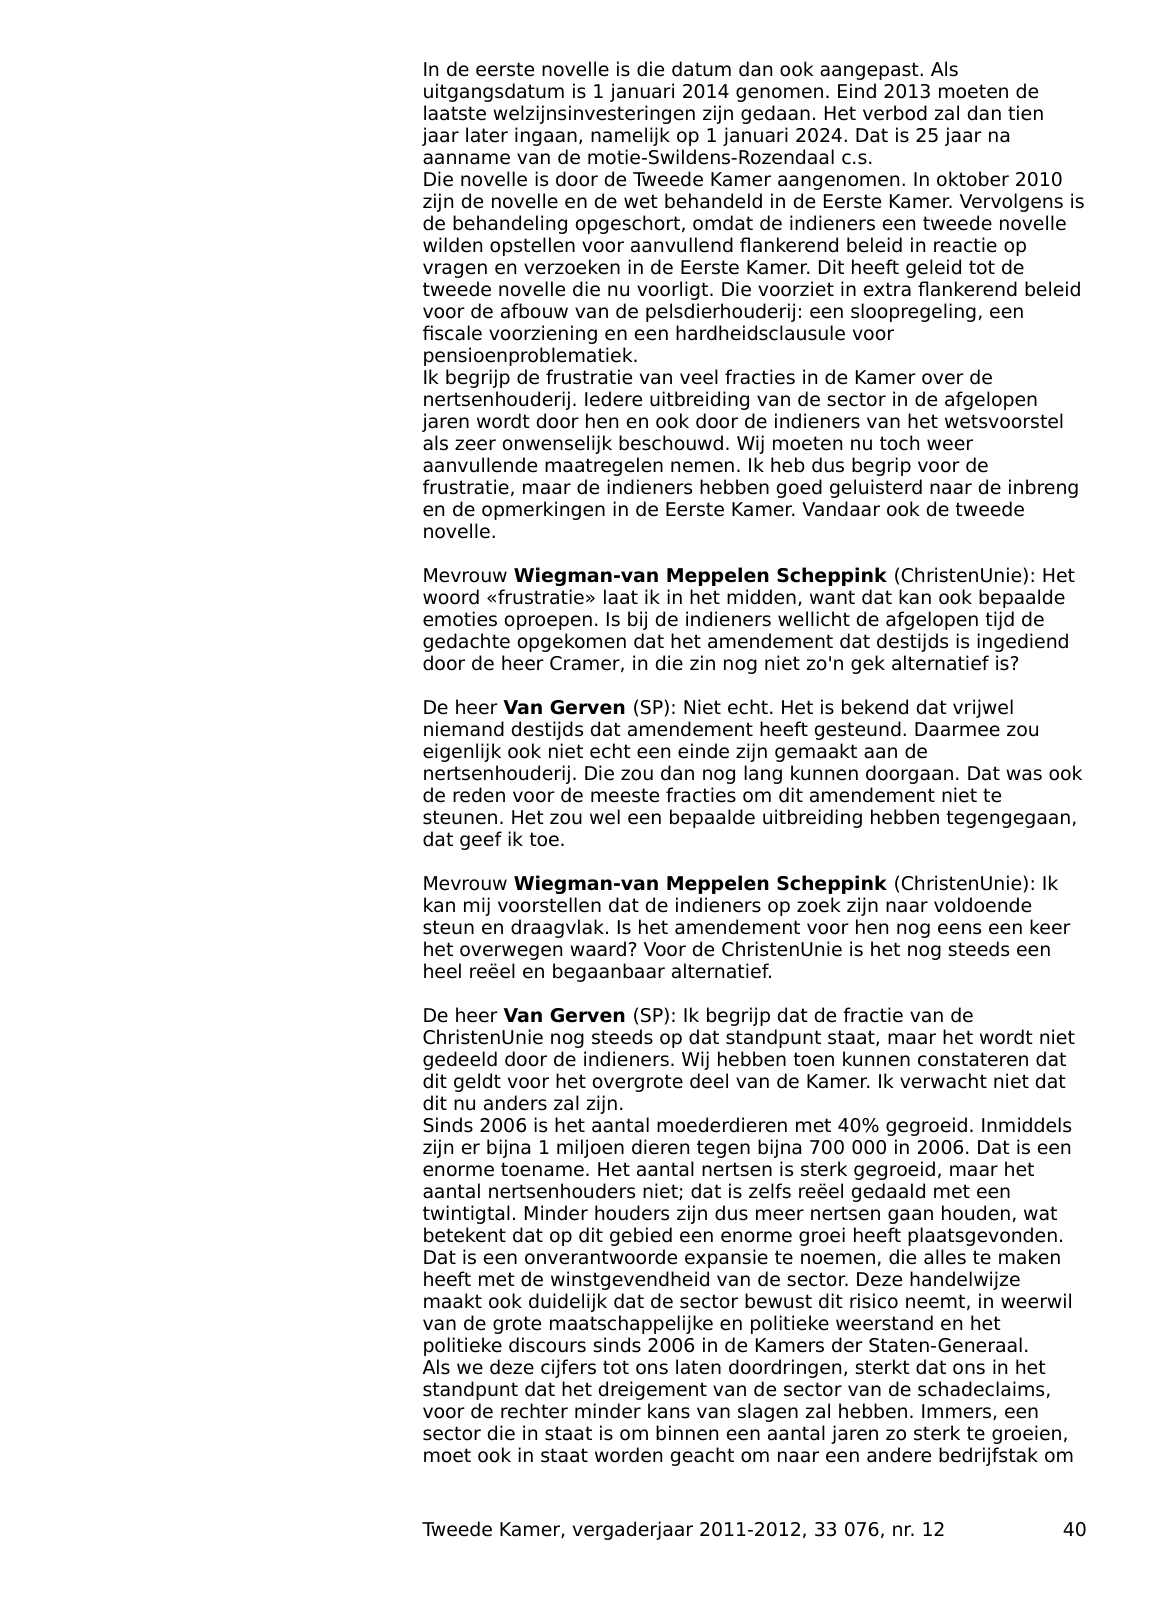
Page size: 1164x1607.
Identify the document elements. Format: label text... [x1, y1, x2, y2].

text Die novelle is door de Tweede Kamer aangenomen. In oktober 2010 zijn de novelle en de wet behandeld in de Eerste Kamer. Vervolgens is de behandeling opgeschort, omdat de indieners een tweede novelle wilden opstellen voor aanvullend flankerend beleid in reactie op vragen en verzoeken in de Eerste Kamer. Dit heeft geleid tot de tweede novelle die nu voorligt. Die voorziet in extra flankerend beleid voor de afbouw van de pelsdierhouderij: een sloopregeling, een fiscale voorziening en een hardheidsclausule voor pensioenproblematiek. [422, 169, 1087, 367]
text Mevrouw Wiegman-van Meppelen Scheppink (ChristenUnie): Het woord «frustratie» laat ik in het midden, want dat kan ook bepaalde emoties oproepen. Is bij de indieners wellicht de afgelopen tijd de gedachte opgekomen dat het amendement dat destijds is ingediend door de heer Cramer, in die zin nog niet zo'n gek alternatief is? [422, 565, 1087, 675]
text De heer Van Gerven (SP): Ik begrijp dat de fractie van de ChristenUnie nog steeds op dat standpunt staat, maar het wordt niet gedeeld door de indieners. Wij hebben toen kunnen constateren dat dit geldt voor het overgrote deel van de Kamer. Ik verwacht niet dat dit nu anders zal zijn. [422, 1005, 1087, 1115]
text Als we deze cijfers tot ons laten doordringen, sterkt dat ons in het standpunt dat het dreigement van de sector van de schadeclaims, voor de rechter minder kans van slagen zal hebben. Immers, een sector die in staat is om binnen een aantal jaren zo sterk te groeien, moet ook in staat worden geacht om naar een andere bedrijfstak om [422, 1357, 1087, 1467]
text Sinds 2006 is het aantal moederdieren met 40% gegroeid. Inmiddels zijn er bijna 1 miljoen dieren tegen bijna 700 000 in 2006. Dat is een enorme toename. Het aantal nertsen is sterk gegroeid, maar het aantal nertsenhouders niet; dat is zelfs reëel gedaald met een twintigtal. Minder houders zijn dus meer nertsen gaan houden, wat betekent dat op dit gebied een enorme groei heeft plaatsgevonden. Dat is een onverantwoorde expansie te noemen, die alles te maken heeft met de winstgevendheid van de sector. Deze handelwijze maakt ook duidelijk dat de sector bewust dit risico neemt, in weerwil van de grote maatschappelijke en politieke weerstand en het politieke discours sinds 2006 in de Kamers der Staten-Generaal. [422, 1115, 1087, 1357]
text Mevrouw Wiegman-van Meppelen Scheppink (ChristenUnie): Ik kan mij voorstellen dat de indieners op zoek zijn naar voldoende steun en draagvlak. Is het amendement voor hen nog eens een keer het overwegen waard? Voor de ChristenUnie is het nog steeds een heel reëel en begaanbaar alternatief. [422, 873, 1087, 983]
text Ik begrijp de frustratie van veel fracties in de Kamer over de nertsenhouderij. Iedere uitbreiding van de sector in de afgelopen jaren wordt door hen en ook door de indieners van het wetsvoorstel als zeer onwenselijk beschouwd. Wij moeten nu toch weer aanvullende maatregelen nemen. Ik heb dus begrip voor de frustratie, maar de indieners hebben goed geluisterd naar de inbreng en de opmerkingen in de Eerste Kamer. Vandaar ook de tweede novelle. [422, 367, 1087, 543]
text De heer Van Gerven (SP): Niet echt. Het is bekend dat vrijwel niemand destijds dat amendement heeft gesteund. Daarmee zou eigenlijk ook niet echt een einde zijn gemaakt aan de nertsenhouderij. Die zou dan nog lang kunnen doorgaan. Dat was ook de reden voor de meeste fracties om dit amendement niet te steunen. Het zou wel een bepaalde uitbreiding hebben tegengegaan, dat geef ik toe. [422, 697, 1087, 851]
text In de eerste novelle is die datum dan ook aangepast. Als uitgangsdatum is 1 januari 2014 genomen. Eind 2013 moeten de laatste welzijnsinvesteringen zijn gedaan. Het verbod zal dan tien jaar later ingaan, namelijk op 1 januari 2024. Dat is 25 jaar na aanname van de motie-Swildens-Rozendaal c.s. [422, 59, 1087, 169]
